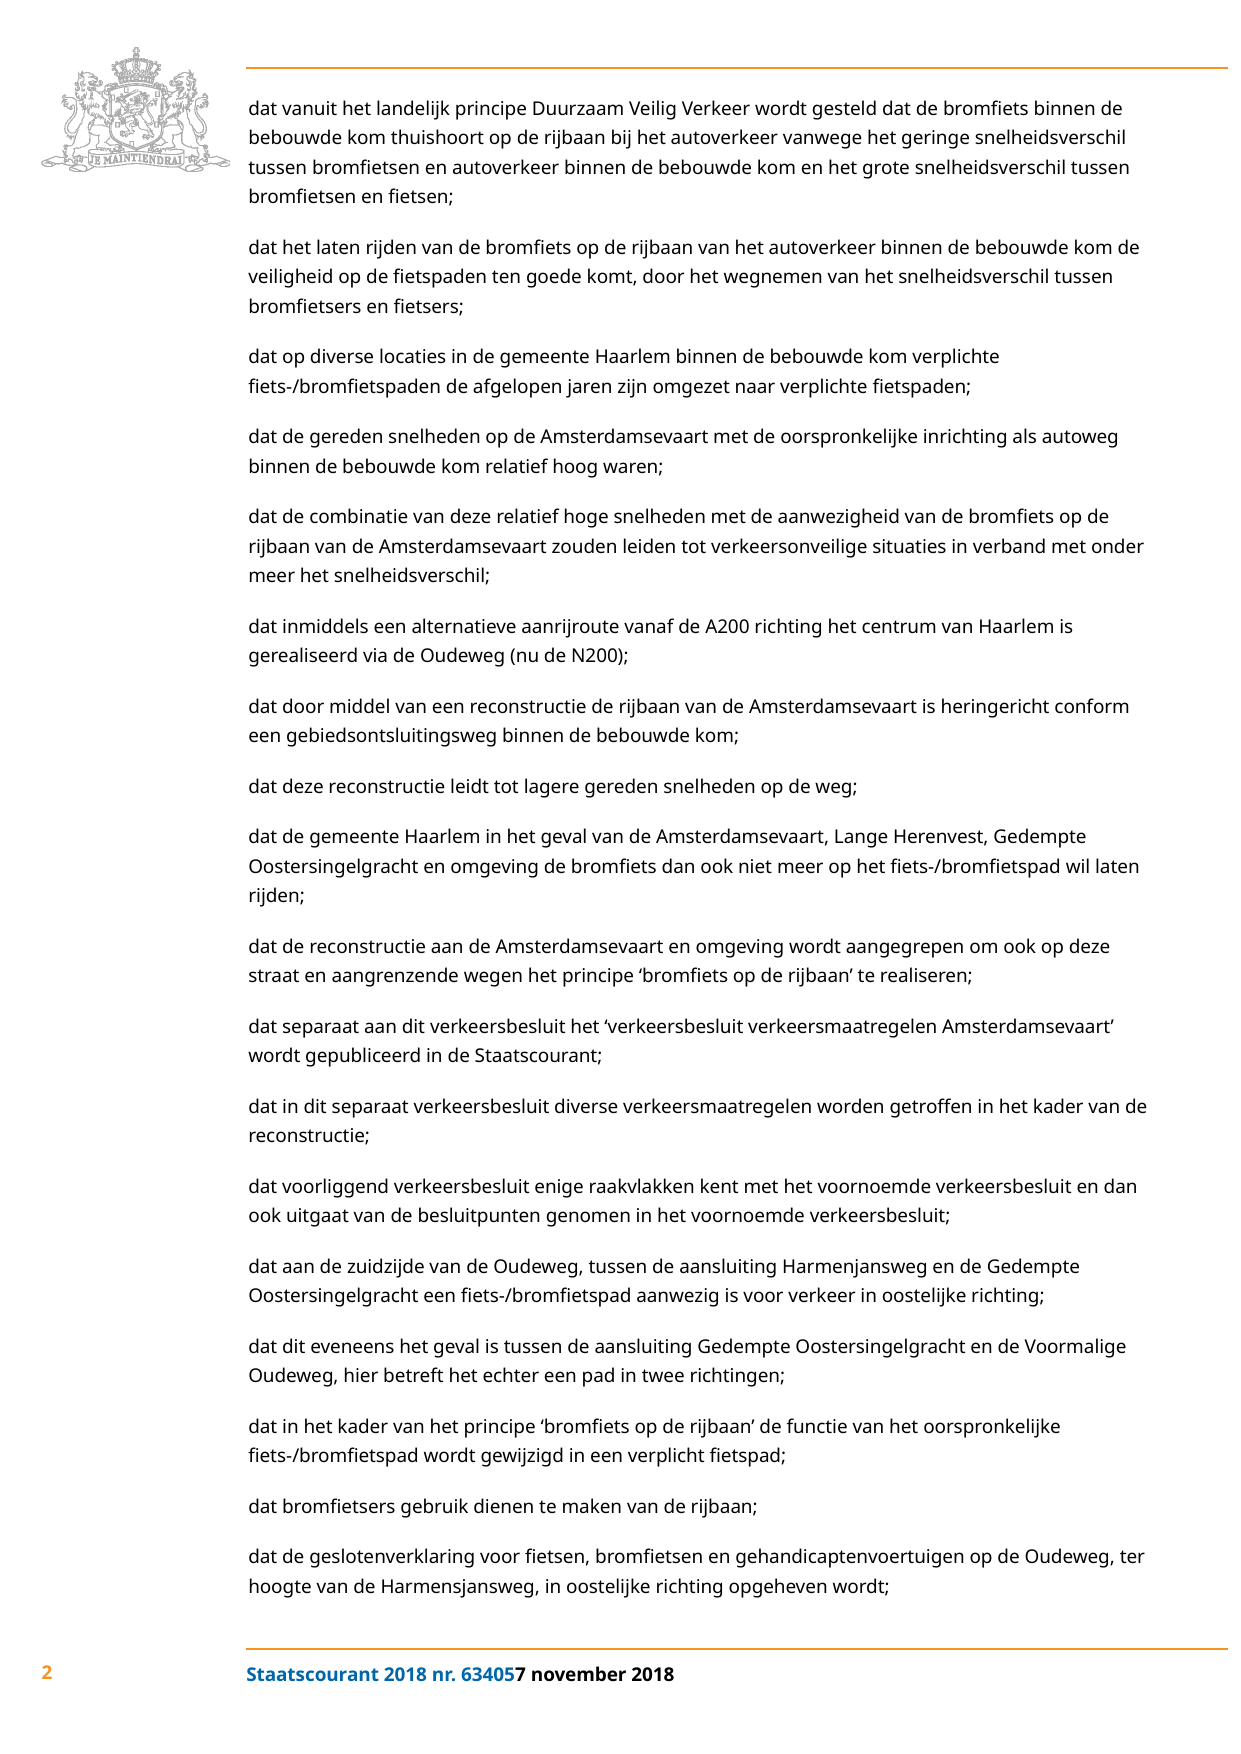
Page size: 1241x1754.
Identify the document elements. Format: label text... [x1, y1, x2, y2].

text dat dit eveneens het geval is tussen de aansluiting Gedempte Oostersingelgracht en de Voormalige Oudeweg, hier betreft het echter een pad in twee richtingen; [248, 1333, 1152, 1388]
text dat de combinatie van deze relatief hoge snelheden met de aanwezigheid van de bromfiets op de rijbaan van de Amsterdamsevaart zouden leiden tot verkeersonveilige situaties in verband met onder meer het snelheidsverschil; [248, 503, 1152, 588]
text dat het laten rijden van de bromfiets op de rijbaan van het autoverkeer binnen de bebouwde kom de veiligheid op de fietspaden ten goede komt, door het wegnemen van het snelheidsverschil tussen bromfietsers en fietsers; [248, 234, 1152, 319]
text dat aan de zuidzijde van de Oudeweg, tussen de aansluiting Harmenjansweg en de Gedempte Oostersingelgracht een fiets-/bromfietspad aanwezig is voor verkeer in oostelijke richting; [248, 1253, 1152, 1308]
text dat voorliggend verkeersbesluit enige raakvlakken kent met het voornoemde verkeersbesluit en dan ook uitgaat van de besluitpunten genomen in het voornoemde verkeersbesluit; [248, 1173, 1152, 1228]
text dat deze reconstructie leidt tot lagere gereden snelheden op de weg; [248, 773, 1152, 799]
text dat in het kader van het principe ‘bromfiets op de rijbaan’ de functie van het oorspronkelijke fiets-/bromfietspad wordt gewijzigd in een verplicht fietspad; [248, 1413, 1152, 1468]
text dat de geslotenverklaring voor fietsen, bromfietsen en gehandicaptenvoertuigen op de Oudeweg, ter hoogte van de Harmensjansweg, in oostelijke richting opgeheven wordt; [248, 1543, 1152, 1599]
text dat de gereden snelheden op de Amsterdamsevaart met de oorspronkelijke inrichting als autoweg binnen de bebouwde kom relatief hoog waren; [248, 423, 1152, 479]
text dat inmiddels een alternatieve aanrijroute vanaf de A200 richting het centrum van Haarlem is gerealiseerd via de Oudeweg (nu de N200); [248, 613, 1152, 668]
text dat de gemeente Haarlem in het geval van de Amsterdamsevaart, Lange Herenvest, Gedempte Oostersingelgracht en omgeving de bromfiets dan ook niet meer op het fiets-/bromfietspad wil laten rijden; [248, 823, 1152, 908]
text dat separaat aan dit verkeersbesluit het ‘verkeersbesluit verkeersmaatregelen Amsterdamsevaart’ wordt gepubliceerd in de Staatscourant; [248, 1013, 1152, 1068]
text dat bromfietsers gebruik dienen te maken van de rijbaan; [248, 1493, 1152, 1519]
text dat vanuit het landelijk principe Duurzaam Veilig Verkeer wordt gesteld dat de bromfiets binnen de bebouwde kom thuishoort op de rijbaan bij het autoverkeer vanwege het geringe snelheidsverschil tussen bromfietsen en autoverkeer binnen de bebouwde kom en het grote snelheidsverschil tussen bromfietsen en fietsen; [248, 95, 1152, 209]
text dat op diverse locaties in de gemeente Haarlem binnen de bebouwde kom verplichte fiets-/bromfietspaden de afgelopen jaren zijn omgezet naar verplichte fietspaden; [248, 343, 1152, 399]
picture [41, 47, 231, 172]
text dat in dit separaat verkeersbesluit diverse verkeersmaatregelen worden getroffen in het kader van de reconstructie; [248, 1093, 1152, 1148]
text dat de reconstructie aan de Amsterdamsevaart en omgeving wordt aangegrepen om ook op deze straat en aangrenzende wegen het principe ‘bromfiets op de rijbaan’ te realiseren; [248, 933, 1152, 988]
text dat door middel van een reconstructie de rijbaan van de Amsterdamsevaart is heringericht conform een gebiedsontsluitingsweg binnen de bebouwde kom; [248, 693, 1152, 748]
